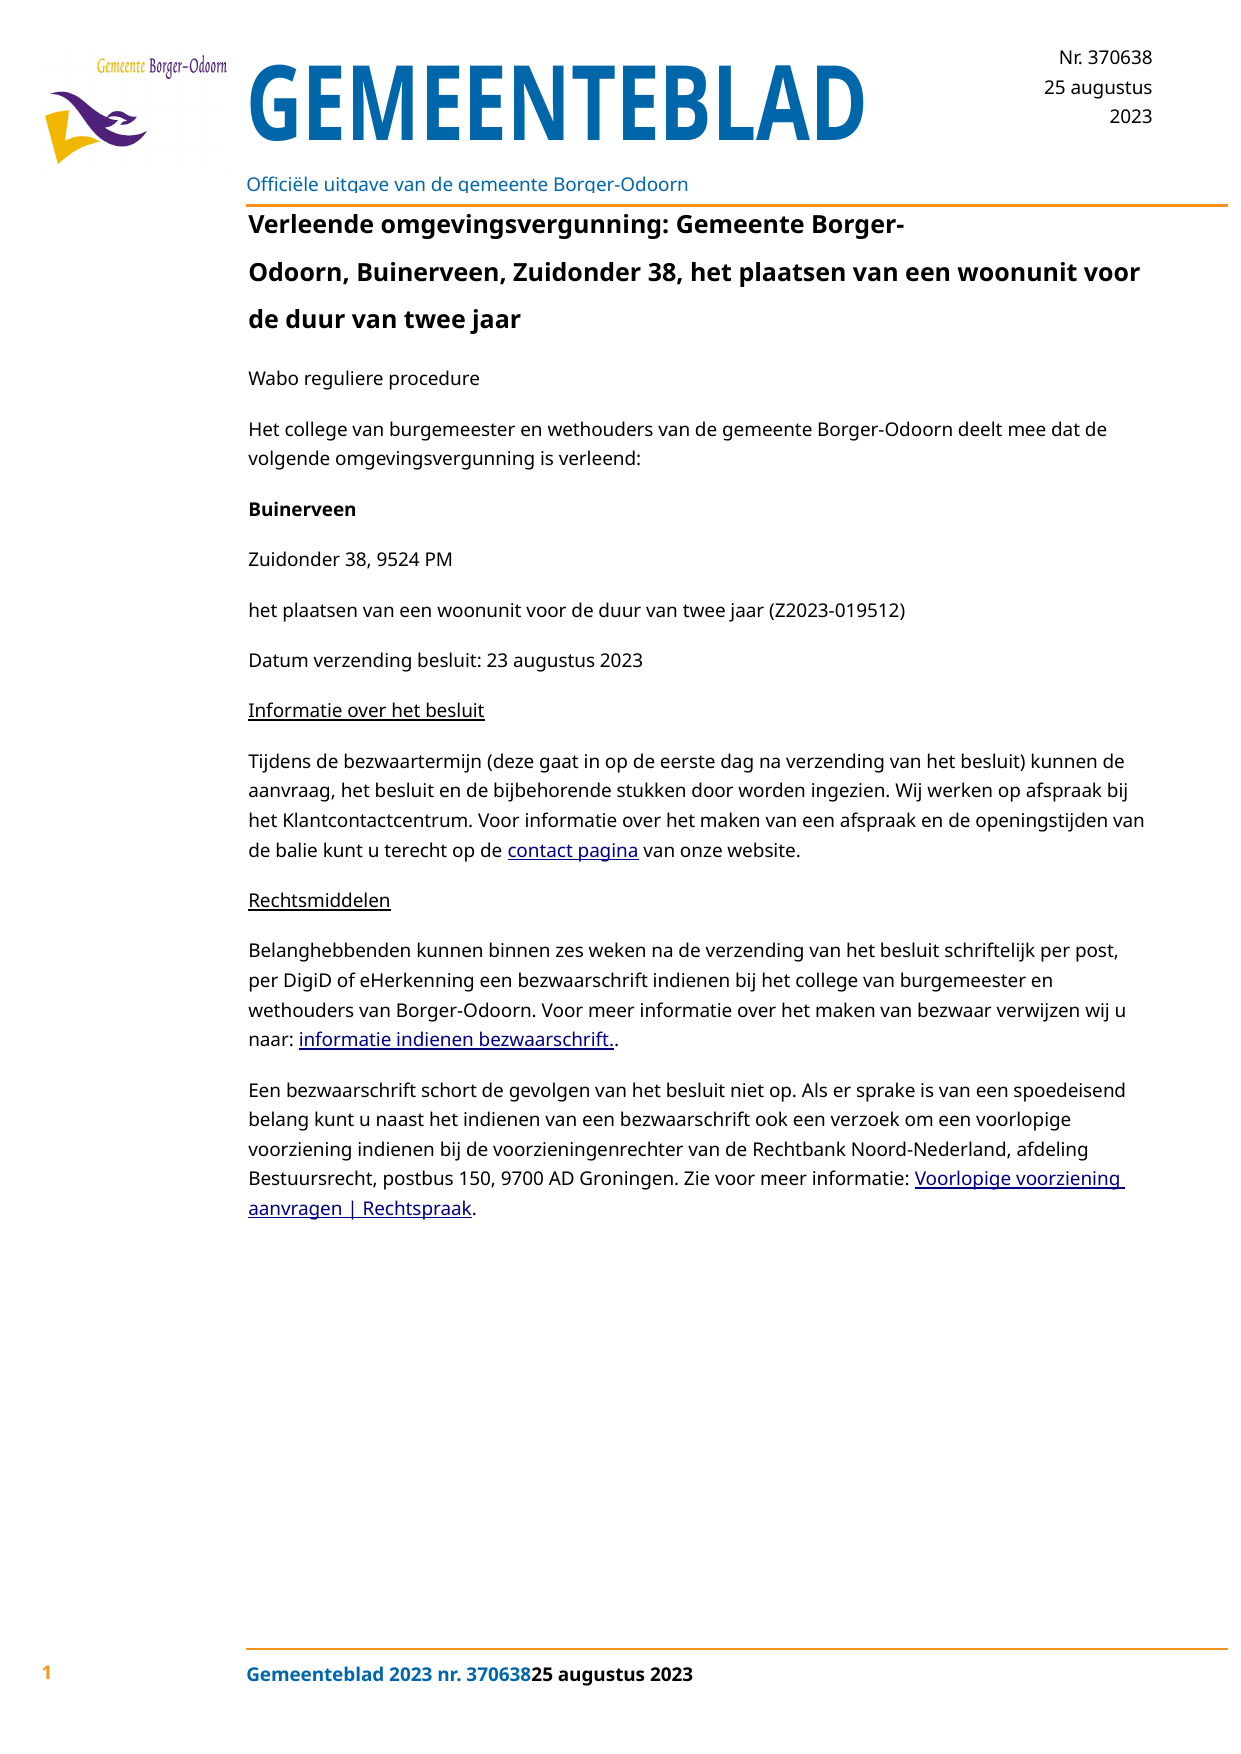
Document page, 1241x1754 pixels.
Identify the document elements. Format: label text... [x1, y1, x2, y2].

text Buinerveen [248, 496, 1152, 522]
text Het college van burgemeester en wethouders van de gemeente Borger-Odoorn deelt mee dat de volgende omgevingsvergunning is verleend: [248, 416, 1152, 471]
text Rechtsmiddelen [248, 887, 1152, 913]
text het plaatsen van een woonunit voor de duur van twee jaar (Z2023-019512) [248, 597, 1152, 622]
text Belanghebbenden kunnen binnen zes weken na de verzending van het besluit schriftelijk per post, per DigiD of eHerkenning een bezwaarschrift indienen bij het college van burgemeester en wethouders van Borger-Odoorn. Voor meer informatie over het maken van bezwaar verwijzen wij u naar: informatie indienen bezwaarschrift.. [248, 938, 1152, 1052]
text Tijdens de bezwaartermijn (deze gaat in op de eerste dag na verzending van het besluit) kunnen de aanvraag, het besluit en de bijbehorende stukken door worden ingezien. Wij werken op afspraak bij het Klantcontactcentrum. Voor informatie over het maken van een afspraak en de openingstijden van de balie kunt u terecht op de contact pagina van onze website. [248, 748, 1152, 862]
text Informatie over het besluit [248, 698, 1152, 723]
text Zuidonder 38, 9524 PM [248, 546, 1152, 572]
picture [41, 47, 231, 172]
text Verleende omgevingsvergunning: Gemeente Borger-Odoorn, Buinerveen, Zuidonder 38, het plaatsen van een woonunit voor de duur van twee jaar [248, 207, 1152, 336]
text Wabo reguliere procedure [248, 366, 1152, 391]
text Een bezwaarschrift schort de gevolgen van het besluit niet op. Als er sprake is van een spoedeisend belang kunt u naast het indienen van een bezwaarschrift ook een verzoek om een voorlopige voorziening indienen bij de voorzieningenrechter van de Rechtbank Noord-Nederland, afdeling Bestuursrecht, postbus 150, 9700 AD Groningen. Zie voor meer informatie: Voorlopige voorziening aanvragen | Rechtspraak. [248, 1077, 1152, 1221]
text Datum verzending besluit: 23 augustus 2023 [248, 647, 1152, 673]
